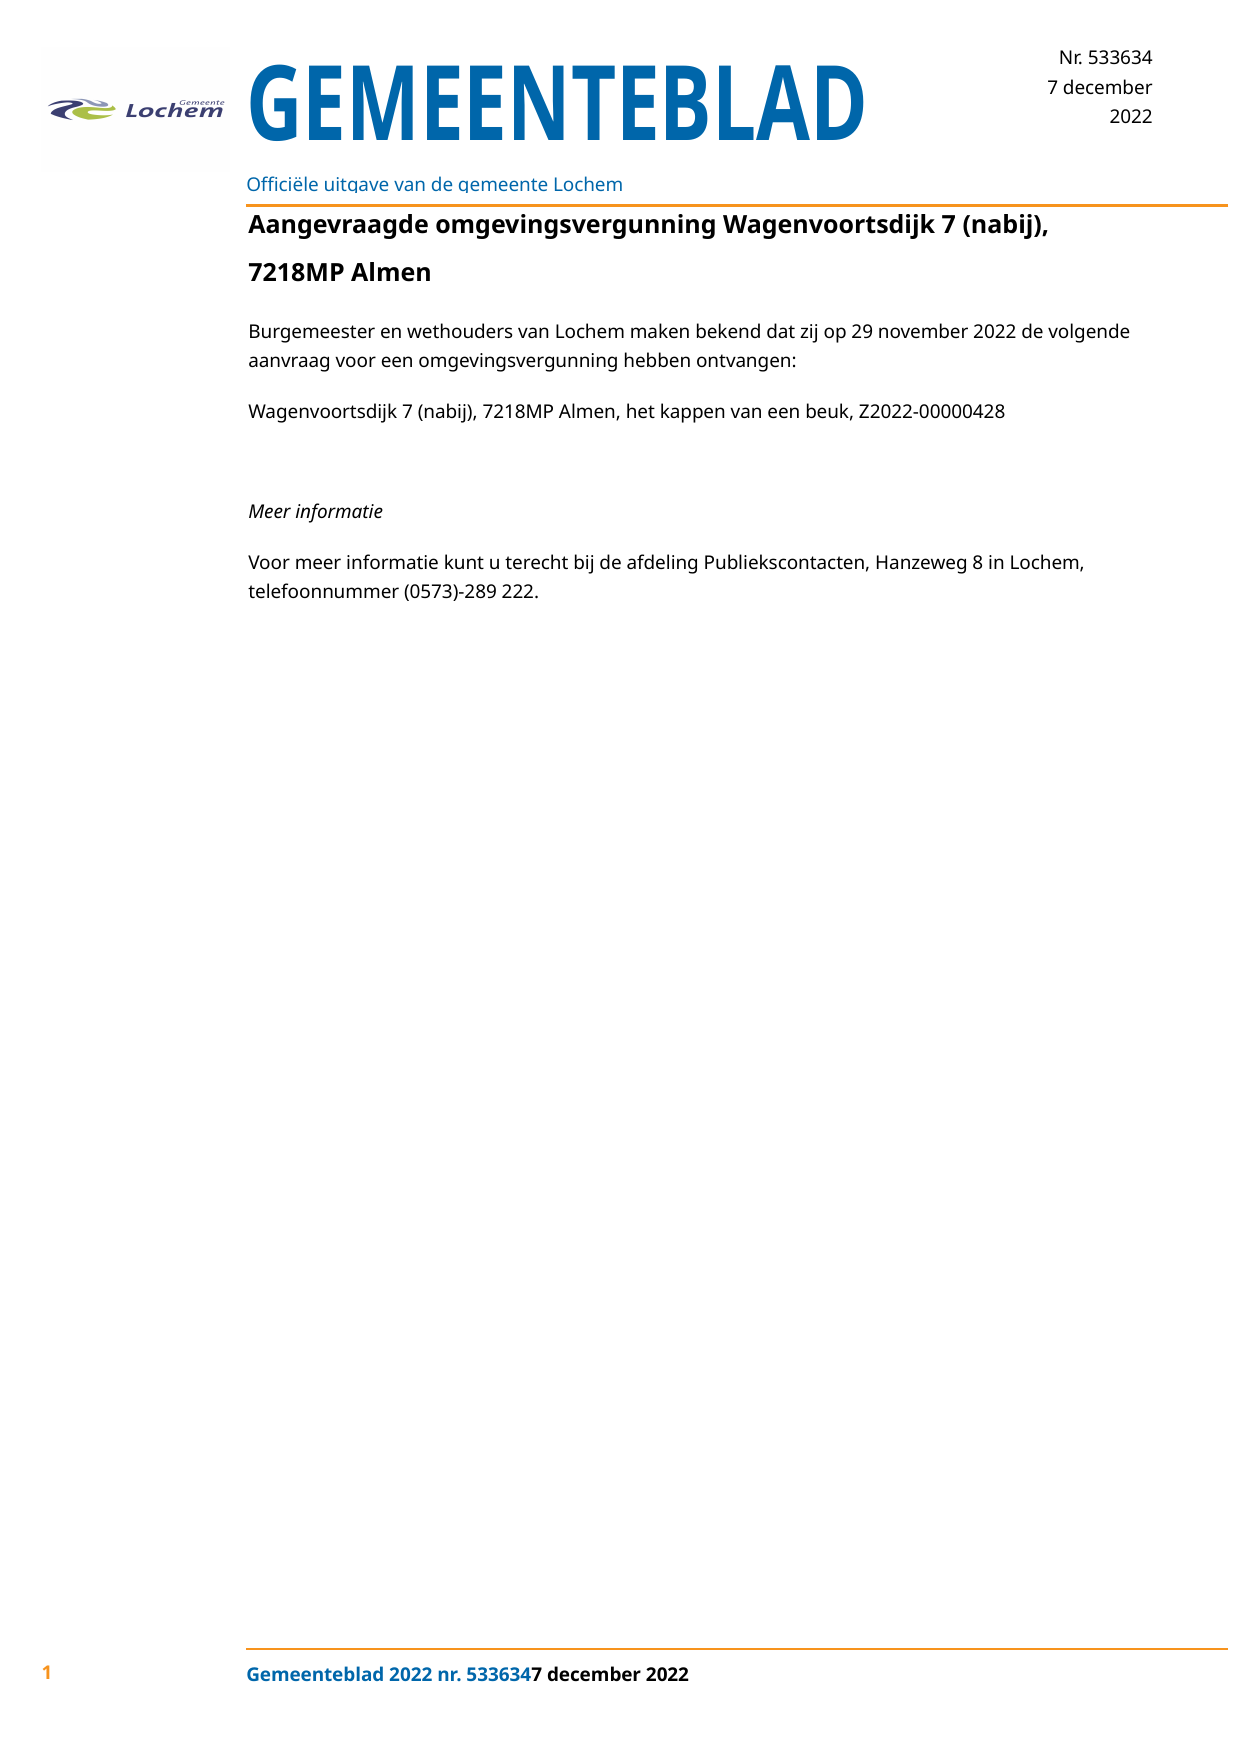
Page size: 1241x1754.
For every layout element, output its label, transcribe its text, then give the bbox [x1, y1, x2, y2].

text Wagenvoortsdijk 7 (nabij), 7218MP Almen, het kappen van een beuk, Z2022-00000428 [248, 398, 1152, 424]
text Burgemeester en wethouders van Lochem maken bekend dat zij op 29 november 2022 de volgende aanvraag voor een omgevingsvergunning hebben ontvangen: [248, 318, 1152, 373]
picture [41, 47, 231, 172]
text Voor meer informatie kunt u terecht bij de afdeling Publiekscontacten, Hanzeweg 8 in Lochem, telefoonnummer (0573)-289 222. [248, 549, 1152, 604]
text Meer informatie [248, 499, 1152, 524]
text Aangevraagde omgevingsvergunning Wagenvoortsdijk 7 (nabij), 7218MP Almen [248, 207, 1152, 288]
